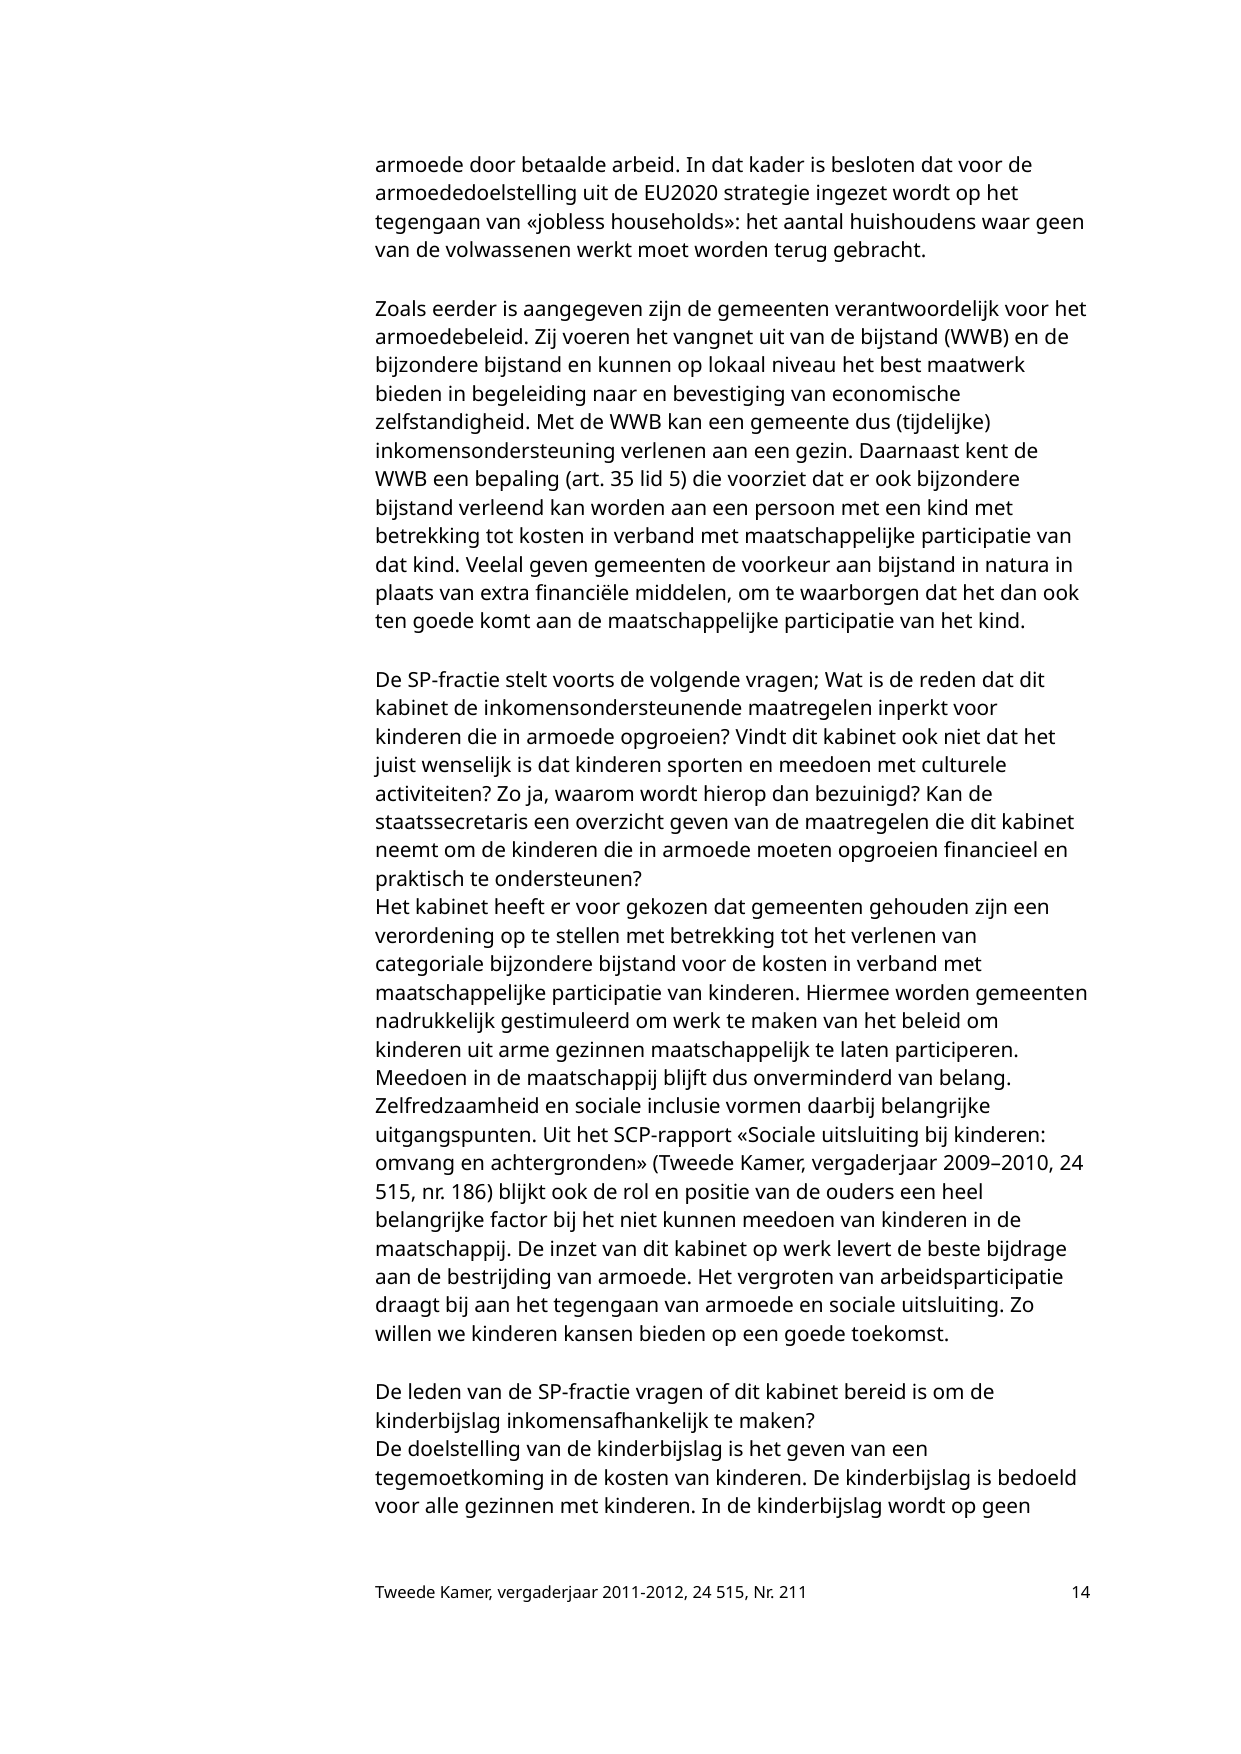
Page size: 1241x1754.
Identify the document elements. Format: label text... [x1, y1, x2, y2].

text De doelstelling van de kinderbijslag is het geven van een tegemoetkoming in de kosten van kinderen. De kinderbijslag is bedoeld voor alle gezinnen met kinderen. In de kinderbijslag wordt op geen [375, 1434, 1090, 1520]
text Het kabinet heeft er voor gekozen dat gemeenten gehouden zijn een verordening op te stellen met betrekking tot het verlenen van categoriale bijzondere bijstand voor de kosten in verband met maatschappelijke participatie van kinderen. Hiermee worden gemeenten nadrukkelijk gestimuleerd om werk te maken van het beleid om kinderen uit arme gezinnen maatschappelijk te laten participeren. Meedoen in de maatschappij blijft dus onverminderd van belang. Zelfredzaamheid en sociale inclusie vormen daarbij belangrijke uitgangspunten. Uit het SCP-rapport «Sociale uitsluiting bij kinderen: omvang en achtergronden» (Tweede Kamer, vergaderjaar 2009–2010, 24 515, nr. 186) blijkt ook de rol en positie van de ouders een heel belangrijke factor bij het niet kunnen meedoen van kinderen in de maatschappij. De inzet van dit kabinet op werk levert de beste bijdrage aan de bestrijding van armoede. Het vergroten van arbeidsparticipatie draagt bij aan het tegengaan van armoede en sociale uitsluiting. Zo willen we kinderen kansen bieden op een goede toekomst. [375, 892, 1090, 1347]
text De leden van de SP-fractie vragen of dit kabinet bereid is om de kinderbijslag inkomensafhankelijk te maken? [375, 1377, 1090, 1434]
text armoede door betaalde arbeid. In dat kader is besloten dat voor de armoededoelstelling uit de EU2020 strategie ingezet wordt op het tegengaan van «jobless households»: het aantal huishoudens waar geen van de volwassenen werkt moet worden terug gebracht. [375, 150, 1090, 264]
text Zoals eerder is aangegeven zijn de gemeenten verantwoordelijk voor het armoedebeleid. Zij voeren het vangnet uit van de bijstand (WWB) en de bijzondere bijstand en kunnen op lokaal niveau het best maatwerk bieden in begeleiding naar en bevestiging van economische zelfstandigheid. Met de WWB kan een gemeente dus (tijdelijke) inkomensondersteuning verlenen aan een gezin. Daarnaast kent de WWB een bepaling (art. 35 lid 5) die voorziet dat er ook bijzondere bijstand verleend kan worden aan een persoon met een kind met betrekking tot kosten in verband met maatschappelijke participatie van dat kind. Veelal geven gemeenten de voorkeur aan bijstand in natura in plaats van extra financiële middelen, om te waarborgen dat het dan ook ten goede komt aan de maatschappelijke participatie van het kind. [375, 294, 1090, 635]
text De SP-fractie stelt voorts de volgende vragen; Wat is de reden dat dit kabinet de inkomensondersteunende maatregelen inperkt voor kinderen die in armoede opgroeien? Vindt dit kabinet ook niet dat het juist wenselijk is dat kinderen sporten en meedoen met culturele activiteiten? Zo ja, waarom wordt hierop dan bezuinigd? Kan de staatssecretaris een overzicht geven van de maatregelen die dit kabinet neemt om de kinderen die in armoede moeten opgroeien financieel en praktisch te ondersteunen? [375, 665, 1090, 892]
